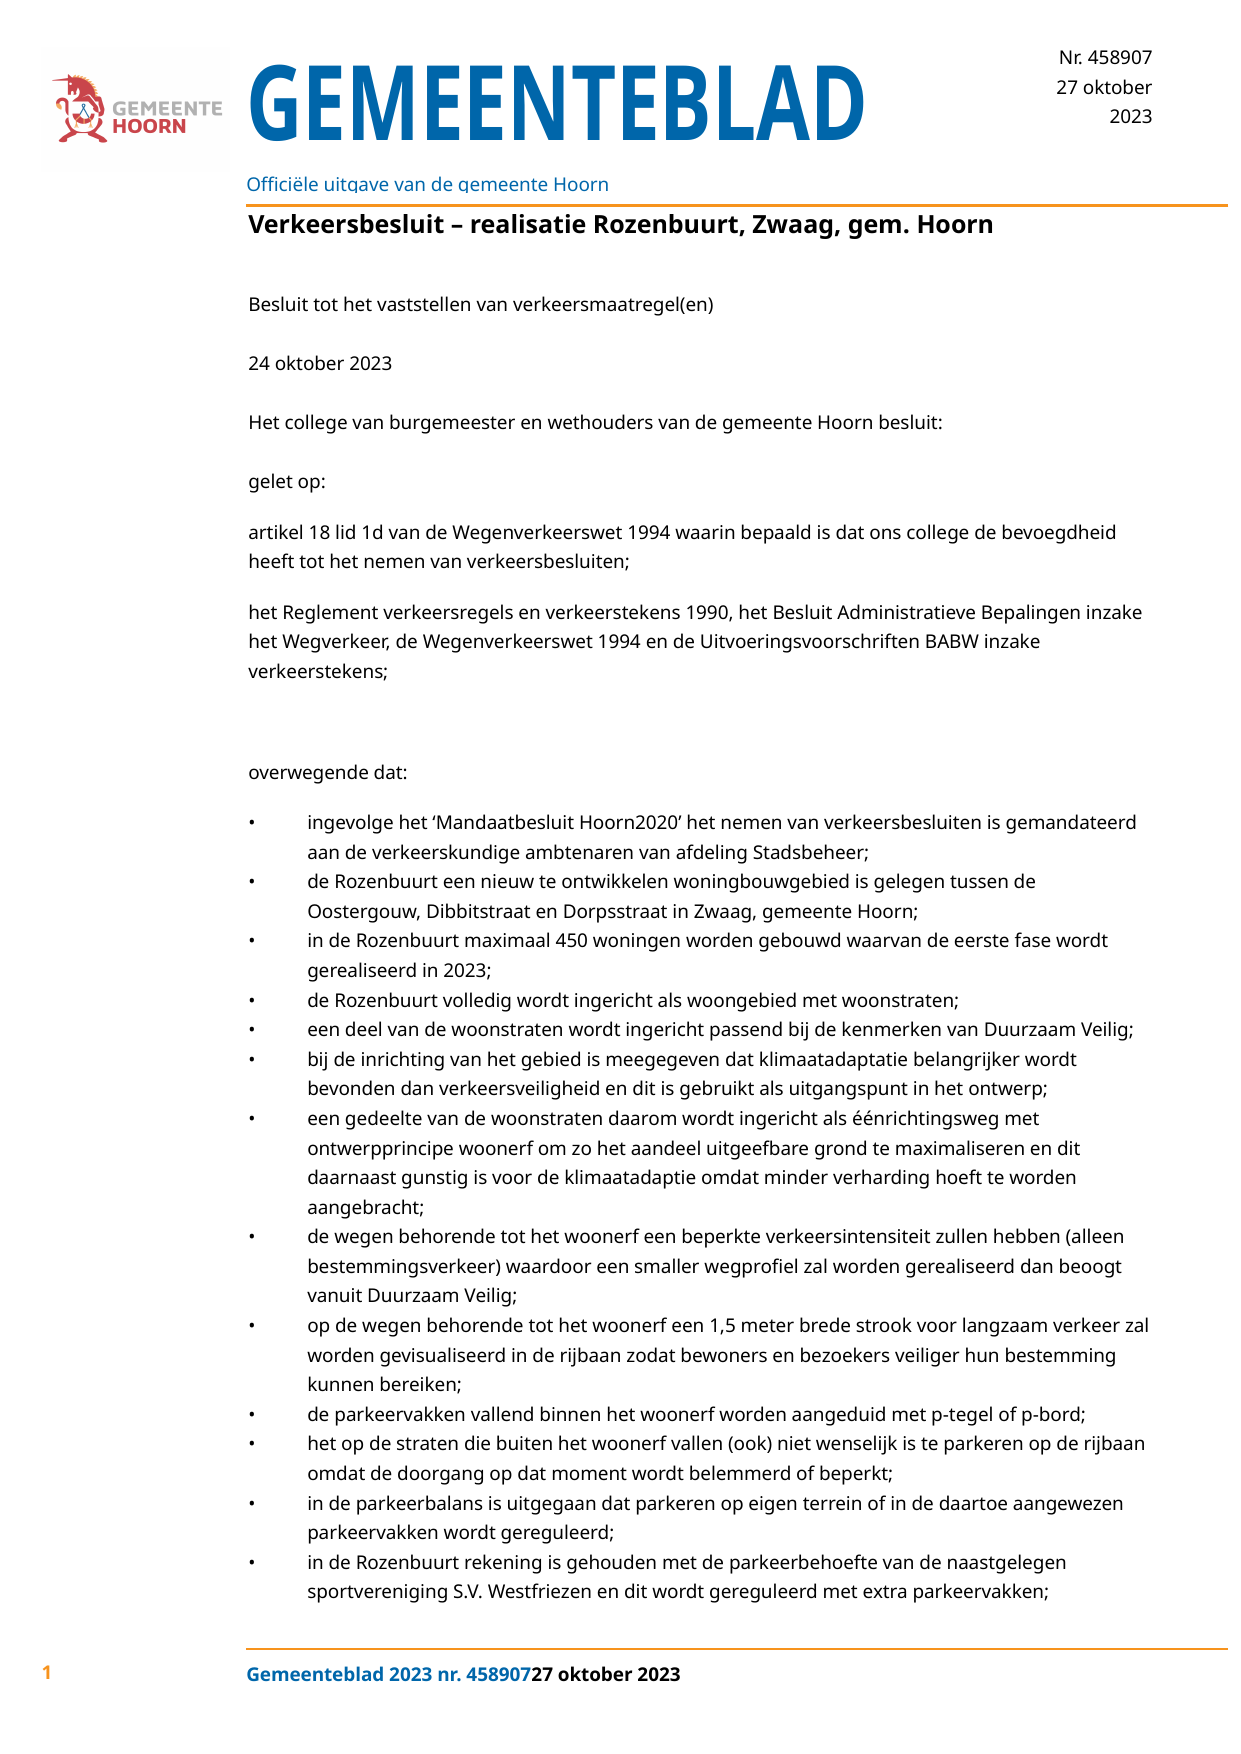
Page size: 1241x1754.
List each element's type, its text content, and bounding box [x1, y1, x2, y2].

picture [41, 47, 231, 172]
list de Rozenbuurt volledig wordt ingericht als woongebied met woonstraten; [248, 987, 1152, 1013]
text overwegende dat: [248, 759, 1152, 785]
list in de Rozenbuurt rekening is gehouden met de parkeerbehoefte van de naastgelegen sportvereniging S.V. Westfriezen en dit wordt gereguleerd met extra parkeervakken; [248, 1549, 1152, 1604]
list bij de inrichting van het gebied is meegegeven dat klimaatadaptatie belangrijker wordt bevonden dan verkeersveiligheid en dit is gebruikt als uitgangspunt in het ontwerp; [248, 1046, 1152, 1101]
text 24 oktober 2023 [248, 350, 1152, 376]
list de parkeervakken vallend binnen het woonerf worden aangeduid met p-tegel of p-bord; [248, 1401, 1152, 1427]
list de wegen behorende tot het woonerf een beperkte verkeersintensiteit zullen hebben (alleen bestemmingsverkeer) waardoor een smaller wegprofiel zal worden gerealiseerd dan beoogt vanuit Duurzaam Veilig; [248, 1223, 1152, 1308]
text gelet op: [248, 468, 1152, 494]
text Besluit tot het vaststellen van verkeersmaatregel(en) [248, 291, 1152, 317]
text artikel 18 lid 1d van de Wegenverkeerswet 1994 waarin bepaald is dat ons college de bevoegdheid heeft tot het nemen van verkeersbesluiten; [248, 519, 1152, 574]
list in de Rozenbuurt maximaal 450 woningen worden gebouwd waarvan de eerste fase wordt gerealiseerd in 2023; [248, 928, 1152, 983]
text het Reglement verkeersregels en verkeerstekens 1990, het Besluit Administratieve Bepalingen inzake het Wegverkeer, de Wegenverkeerswet 1994 en de Uitvoeringsvoorschriften BABW inzake verkeerstekens; [248, 599, 1152, 684]
list ingevolge het ‘Mandaatbesluit Hoorn2020’ het nemen van verkeersbesluiten is gemandateerd aan de verkeerskundige ambtenaren van afdeling Stadsbeheer; [248, 809, 1152, 865]
list het op de straten die buiten het woonerf vallen (ook) niet wenselijk is te parkeren op de rijbaan omdat de doorgang op dat moment wordt belemmerd of beperkt; [248, 1431, 1152, 1486]
text Het college van burgemeester en wethouders van de gemeente Hoorn besluit: [248, 409, 1152, 435]
list in de parkeerbalans is uitgegaan dat parkeren op eigen terrein of in de daartoe aangewezen parkeervakken wordt gereguleerd; [248, 1490, 1152, 1545]
list een gedeelte van de woonstraten daarom wordt ingericht als éénrichtingsweg met ontwerpprincipe woonerf om zo het aandeel uitgeefbare grond te maximaliseren en dit daarnaast gunstig is voor de klimaatadaptie omdat minder verharding hoeft te worden aangebracht; [248, 1105, 1152, 1220]
text Verkeersbesluit – realisatie Rozenbuurt, Zwaag, gem. Hoorn [248, 207, 1152, 241]
list op de wegen behorende tot het woonerf een 1,5 meter brede strook voor langzaam verkeer zal worden gevisualiseerd in de rijbaan zodat bewoners en bezoekers veiliger hun bestemming kunnen bereiken; [248, 1312, 1152, 1397]
list een deel van de woonstraten wordt ingericht passend bij de kenmerken van Duurzaam Veilig; [248, 1016, 1152, 1042]
list de Rozenbuurt een nieuw te ontwikkelen woningbouwgebied is gelegen tussen de Oostergouw, Dibbitstraat en Dorpsstraat in Zwaag, gemeente Hoorn; [248, 868, 1152, 924]
